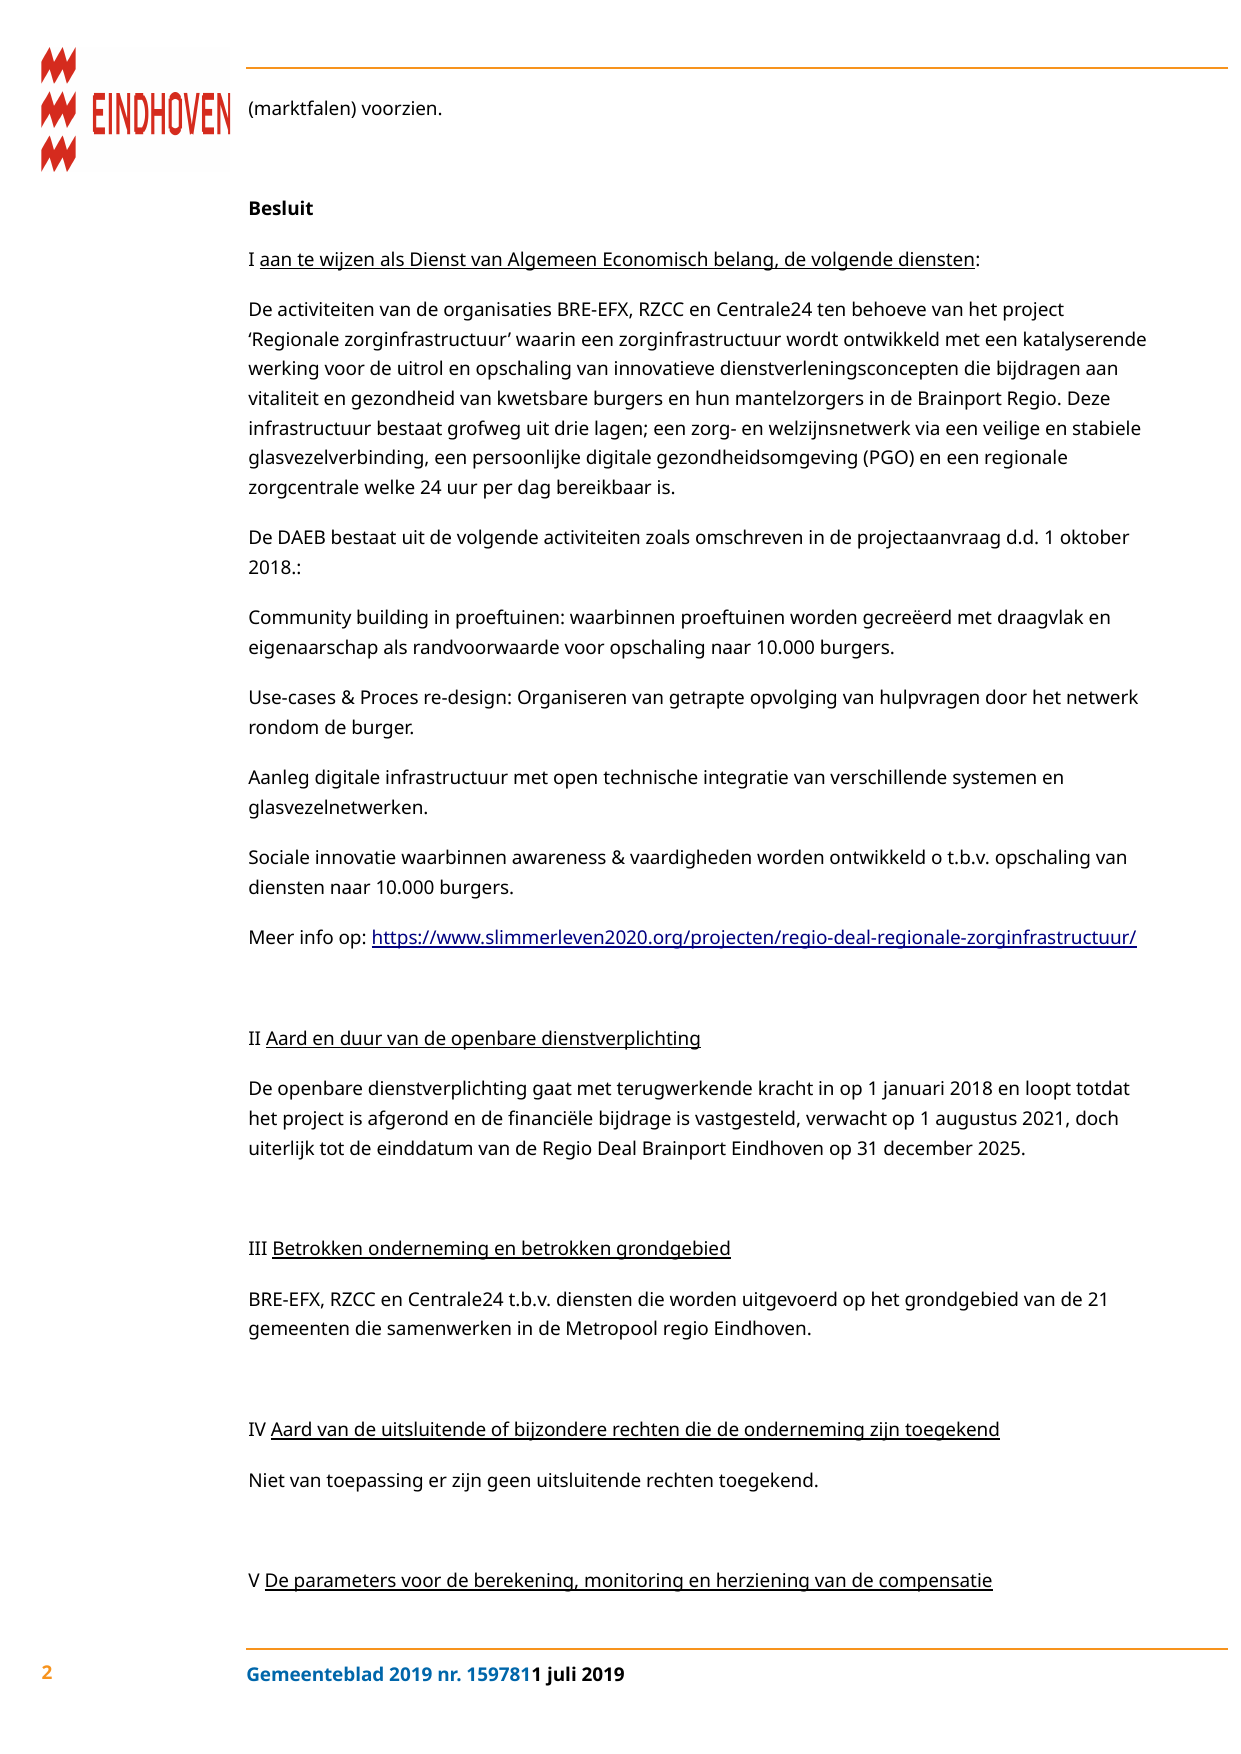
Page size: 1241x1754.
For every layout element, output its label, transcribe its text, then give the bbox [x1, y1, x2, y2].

text (marktfalen) voorzien. [248, 95, 1152, 121]
picture [41, 47, 231, 172]
text Use-cases & Proces re-design: Organiseren van getrapte opvolging van hulpvragen door het netwerk rondom de burger. [248, 684, 1152, 740]
text I aan te wijzen als Dienst van Algemeen Economisch belang, de volgende diensten: [248, 246, 1152, 272]
text De openbare dienstverplichting gaat met terugwerkende kracht in op 1 januari 2018 en loopt totdat het project is afgerond en de financiële bijdrage is vastgesteld, verwacht op 1 augustus 2021, doch uiterlijk tot de einddatum van de Regio Deal Brainport Eindhoven op 31 december 2025. [248, 1076, 1152, 1161]
text Sociale innovatie waarbinnen awareness & vaardigheden worden ontwikkeld o t.b.v. opschaling van diensten naar 10.000 burgers. [248, 844, 1152, 900]
text V De parameters voor de berekening, monitoring en herziening van de compensatie [248, 1568, 1152, 1593]
text II Aard en duur van de openbare dienstverplichting [248, 1025, 1152, 1051]
text III Betrokken onderneming en betrokken grondgebied [248, 1236, 1152, 1261]
text Community building in proeftuinen: waarbinnen proeftuinen worden gecreëerd met draagvlak en eigenaarschap als randvoorwaarde voor opschaling naar 10.000 burgers. [248, 604, 1152, 660]
text Meer info op: https://www.slimmerleven2020.org/projecten/regio-deal-regionale-zorginfrastructuur/ [248, 924, 1152, 950]
text Aanleg digitale infrastructuur met open technische integratie van verschillende systemen en glasvezelnetwerken. [248, 764, 1152, 820]
text Niet van toepassing er zijn geen uitsluitende rechten toegekend. [248, 1467, 1152, 1493]
text De activiteiten van de organisaties BRE-EFX, RZCC en Centrale24 ten behoeve van het project ‘Regionale zorginfrastructuur’ waarin een zorginfrastructuur wordt ontwikkeld met een katalyserende werking voor de uitrol en opschaling van innovatieve dienstverleningsconcepten die bijdragen aan vitaliteit en gezondheid van kwetsbare burgers en hun mantelzorgers in de Brainport Regio. Deze infrastructuur bestaat grofweg uit drie lagen; een zorg- en welzijnsnetwerk via een veilige en stabiele glasvezelverbinding, een persoonlijke digitale gezondheidsomgeving (PGO) en een regionale zorgcentrale welke 24 uur per dag bereikbaar is. [248, 296, 1152, 500]
text BRE-EFX, RZCC en Centrale24 t.b.v. diensten die worden uitgevoerd op het grondgebied van de 21 gemeenten die samenwerken in de Metropool regio Eindhoven. [248, 1286, 1152, 1341]
text Besluit [248, 196, 1152, 221]
text IV Aard van de uitsluitende of bijzondere rechten die de onderneming zijn toegekend [248, 1416, 1152, 1442]
text De DAEB bestaat uit de volgende activiteiten zoals omschreven in de projectaanvraag d.d. 1 oktober 2018.: [248, 524, 1152, 580]
